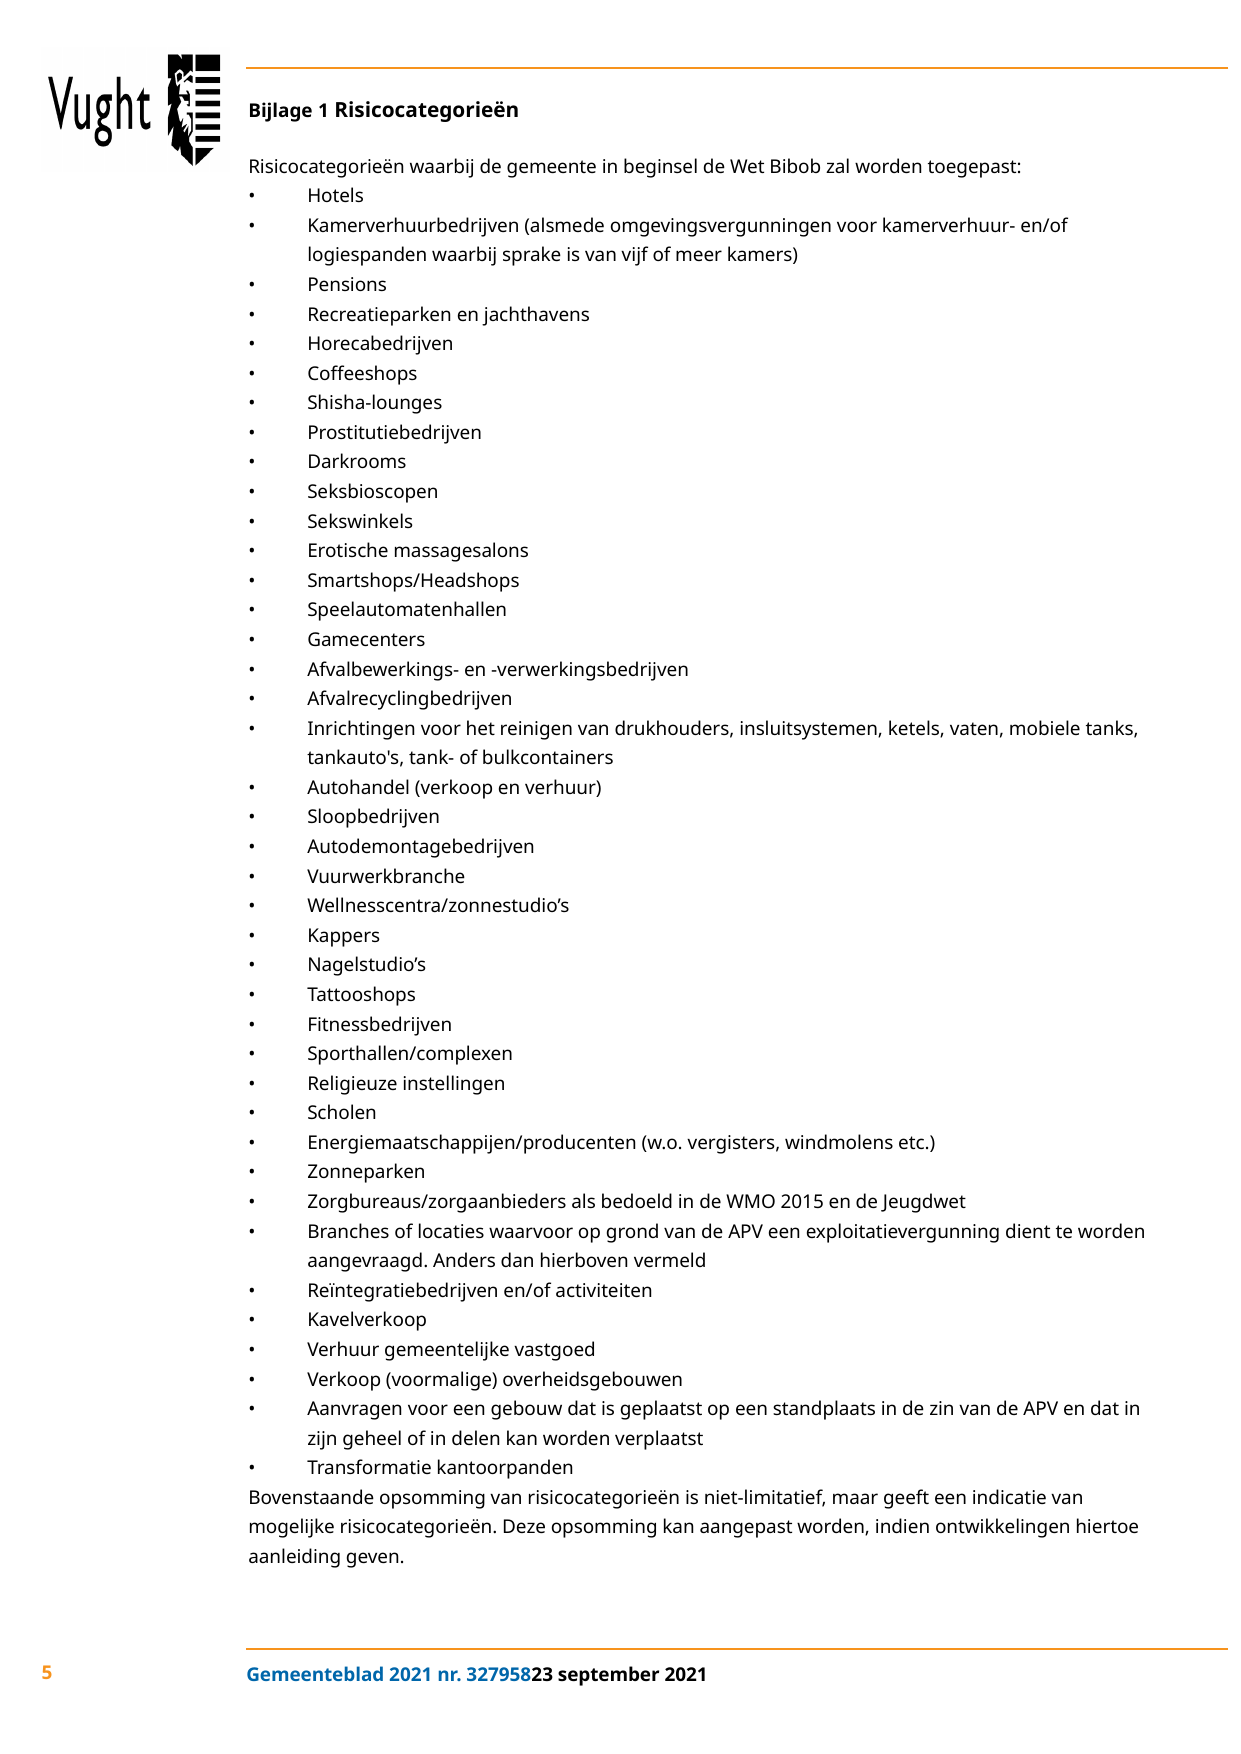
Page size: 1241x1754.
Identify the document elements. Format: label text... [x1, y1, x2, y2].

picture [41, 47, 231, 172]
list Afvalrecyclingbedrijven [248, 685, 1152, 711]
list Coffeeshops [248, 360, 1152, 386]
list Aanvragen voor een gebouw dat is geplaatst op een standplaats in de zin van de APV en dat in zijn geheel of in delen kan worden verplaatst [248, 1395, 1152, 1451]
list Erotische massagesalons [248, 537, 1152, 563]
text Bovenstaande opsomming van risicocategorieën is niet-limitatief, maar geeft een indicatie van mogelijke risicocategorieën. Deze opsomming kan aangepast worden, indien ontwikkelingen hiertoe aanleiding geven. [248, 1484, 1152, 1569]
list Hotels [248, 182, 1152, 208]
list Gamecenters [248, 626, 1152, 652]
text Bijlage 1 Risicocategorieën [248, 95, 1152, 123]
list Energiemaatschappijen/producenten (w.o. vergisters, windmolens etc.) [248, 1129, 1152, 1155]
list Kavelverkoop [248, 1307, 1152, 1332]
list Verhuur gemeentelijke vastgoed [248, 1336, 1152, 1362]
list Sloopbedrijven [248, 804, 1152, 829]
list Seksbioscopen [248, 478, 1152, 504]
list Fitnessbedrijven [248, 1011, 1152, 1037]
list Zorgbureaus/zorgaanbieders als bedoeld in de WMO 2015 en de Jeugdwet [248, 1188, 1152, 1214]
list Darkrooms [248, 449, 1152, 474]
list Afvalbewerkings- en -verwerkingsbedrijven [248, 656, 1152, 682]
list Sporthallen/complexen [248, 1040, 1152, 1066]
list Recreatieparken en jachthavens [248, 301, 1152, 327]
list Nagelstudio’s [248, 952, 1152, 977]
list Autodemontagebedrijven [248, 833, 1152, 859]
list Verkoop (voormalige) overheidsgebouwen [248, 1366, 1152, 1392]
list Zonneparken [248, 1159, 1152, 1184]
list Horecabedrijven [248, 330, 1152, 356]
list Smartshops/Headshops [248, 567, 1152, 593]
list Scholen [248, 1099, 1152, 1125]
list Tattooshops [248, 981, 1152, 1007]
list Transformatie kantoorpanden [248, 1454, 1152, 1480]
list Branches of locaties waarvoor op grond van de APV een exploitatievergunning dient te worden aangevraagd. Anders dan hierboven vermeld [248, 1218, 1152, 1273]
list Pensions [248, 271, 1152, 297]
list Reïntegratiebedrijven en/of activiteiten [248, 1277, 1152, 1303]
list Kamerverhuurbedrijven (alsmede omgevingsvergunningen voor kamerverhuur- en/of logiespanden waarbij sprake is van vijf of meer kamers) [248, 212, 1152, 267]
list Speelautomatenhallen [248, 597, 1152, 622]
list Shisha-lounges [248, 389, 1152, 415]
list Vuurwerkbranche [248, 863, 1152, 889]
list Sekswinkels [248, 508, 1152, 534]
list Wellnesscentra/zonnestudio’s [248, 892, 1152, 918]
list Autohandel (verkoop en verhuur) [248, 774, 1152, 800]
list Prostitutiebedrijven [248, 419, 1152, 445]
list Religieuze instellingen [248, 1070, 1152, 1096]
list Inrichtingen voor het reinigen van drukhouders, insluitsystemen, ketels, vaten, mobiele tanks, tankauto's, tank- of bulkcontainers [248, 715, 1152, 770]
list Kappers [248, 922, 1152, 948]
text Risicocategorieën waarbij de gemeente in beginsel de Wet Bibob zal worden toegepast: [248, 153, 1152, 179]
